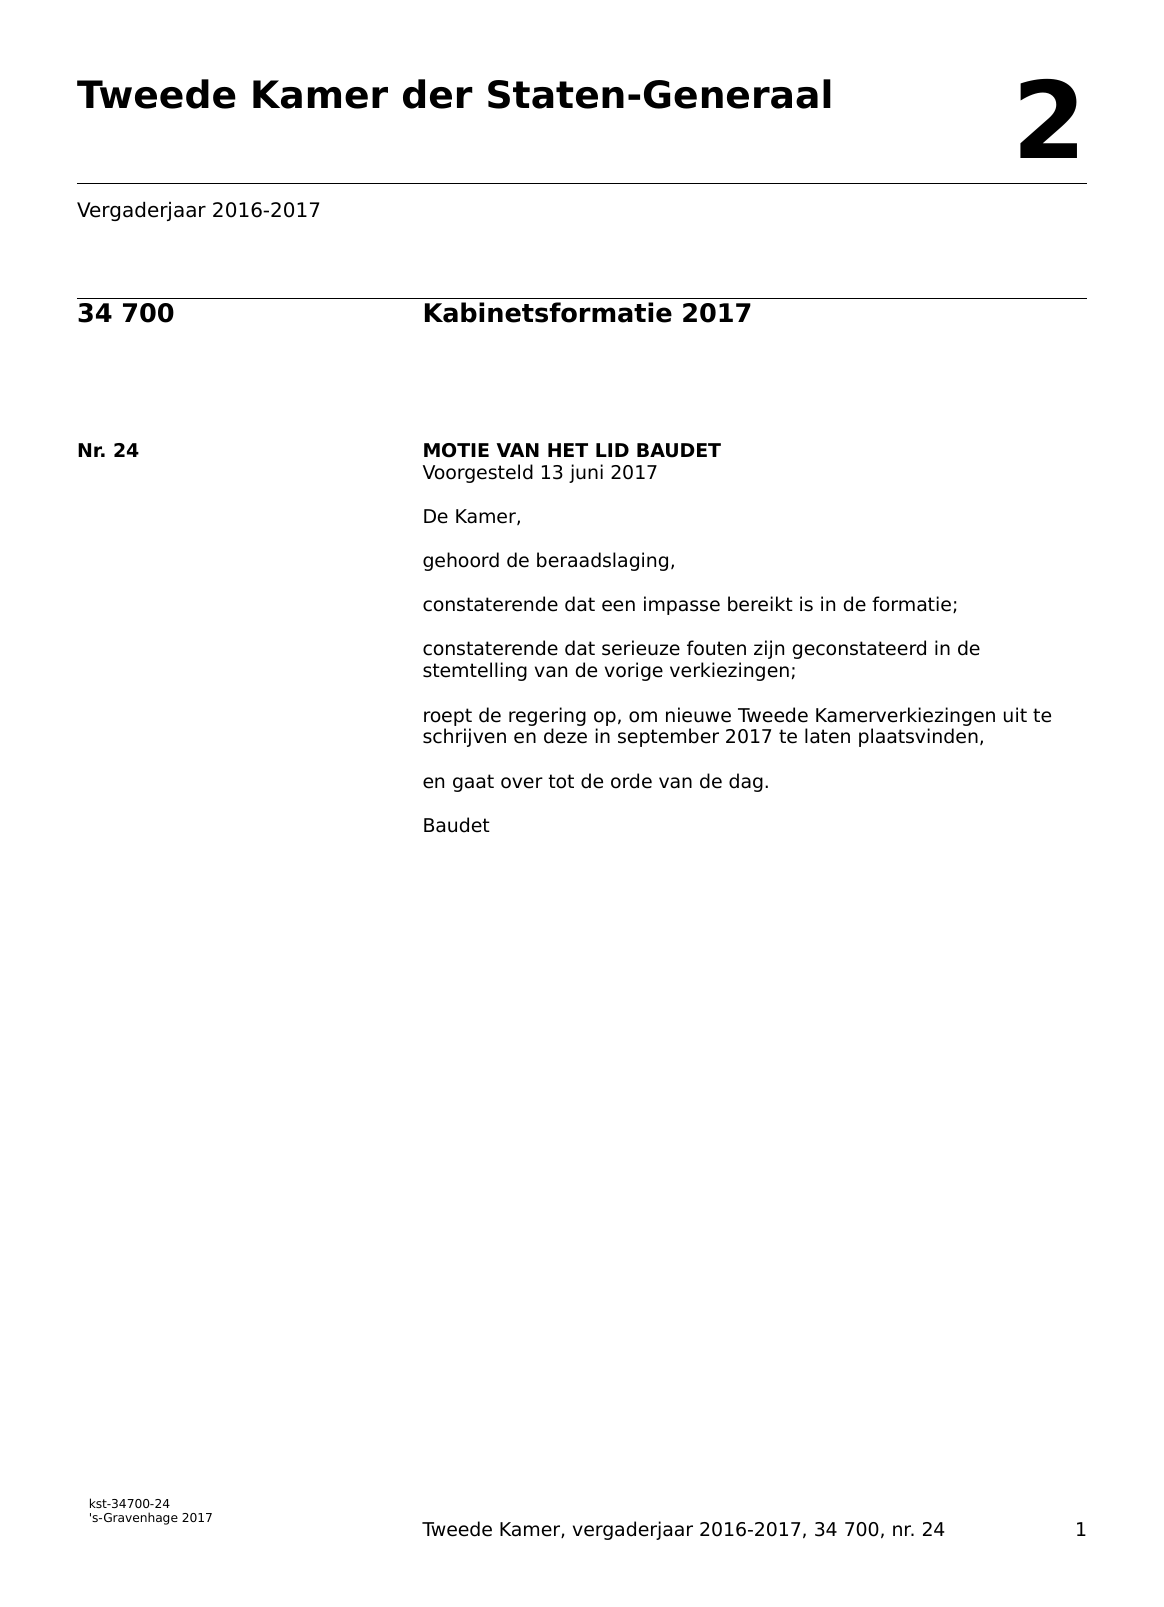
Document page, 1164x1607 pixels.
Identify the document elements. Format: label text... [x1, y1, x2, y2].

subtitle Nr. 24 MOTIE VAN HET LID BAUDET [77, 440, 1087, 462]
text kst-34700-24 [88, 1497, 323, 1511]
text constaterende dat serieuze fouten zijn geconstateerd in de stemtelling van de vorige verkiezingen; [422, 638, 1087, 682]
text De Kamer, [422, 506, 1087, 528]
text en gaat over tot de orde van de dag. [422, 771, 1087, 793]
table_header Tweede Kamer der Staten-Generaal [77, 59, 886, 183]
text Baudet [422, 815, 1087, 837]
text roept de regering op, om nieuwe Tweede Kamerverkiezingen uit te schrijven en deze in september 2017 te laten plaatsvinden, [422, 704, 1087, 748]
text constaterende dat een impasse bereikt is in de formatie; [422, 594, 1087, 616]
text 's-Gravenhage 2017 [88, 1511, 323, 1525]
table_header 2 [886, 59, 1087, 183]
subtitle 34 700 Kabinetsformatie 2017 [77, 299, 1087, 329]
text gehoord de beraadslaging, [422, 550, 1087, 572]
table_cell Vergaderjaar 2016-2017 [77, 184, 1087, 298]
text Voorgesteld 13 juni 2017 [422, 462, 1087, 484]
